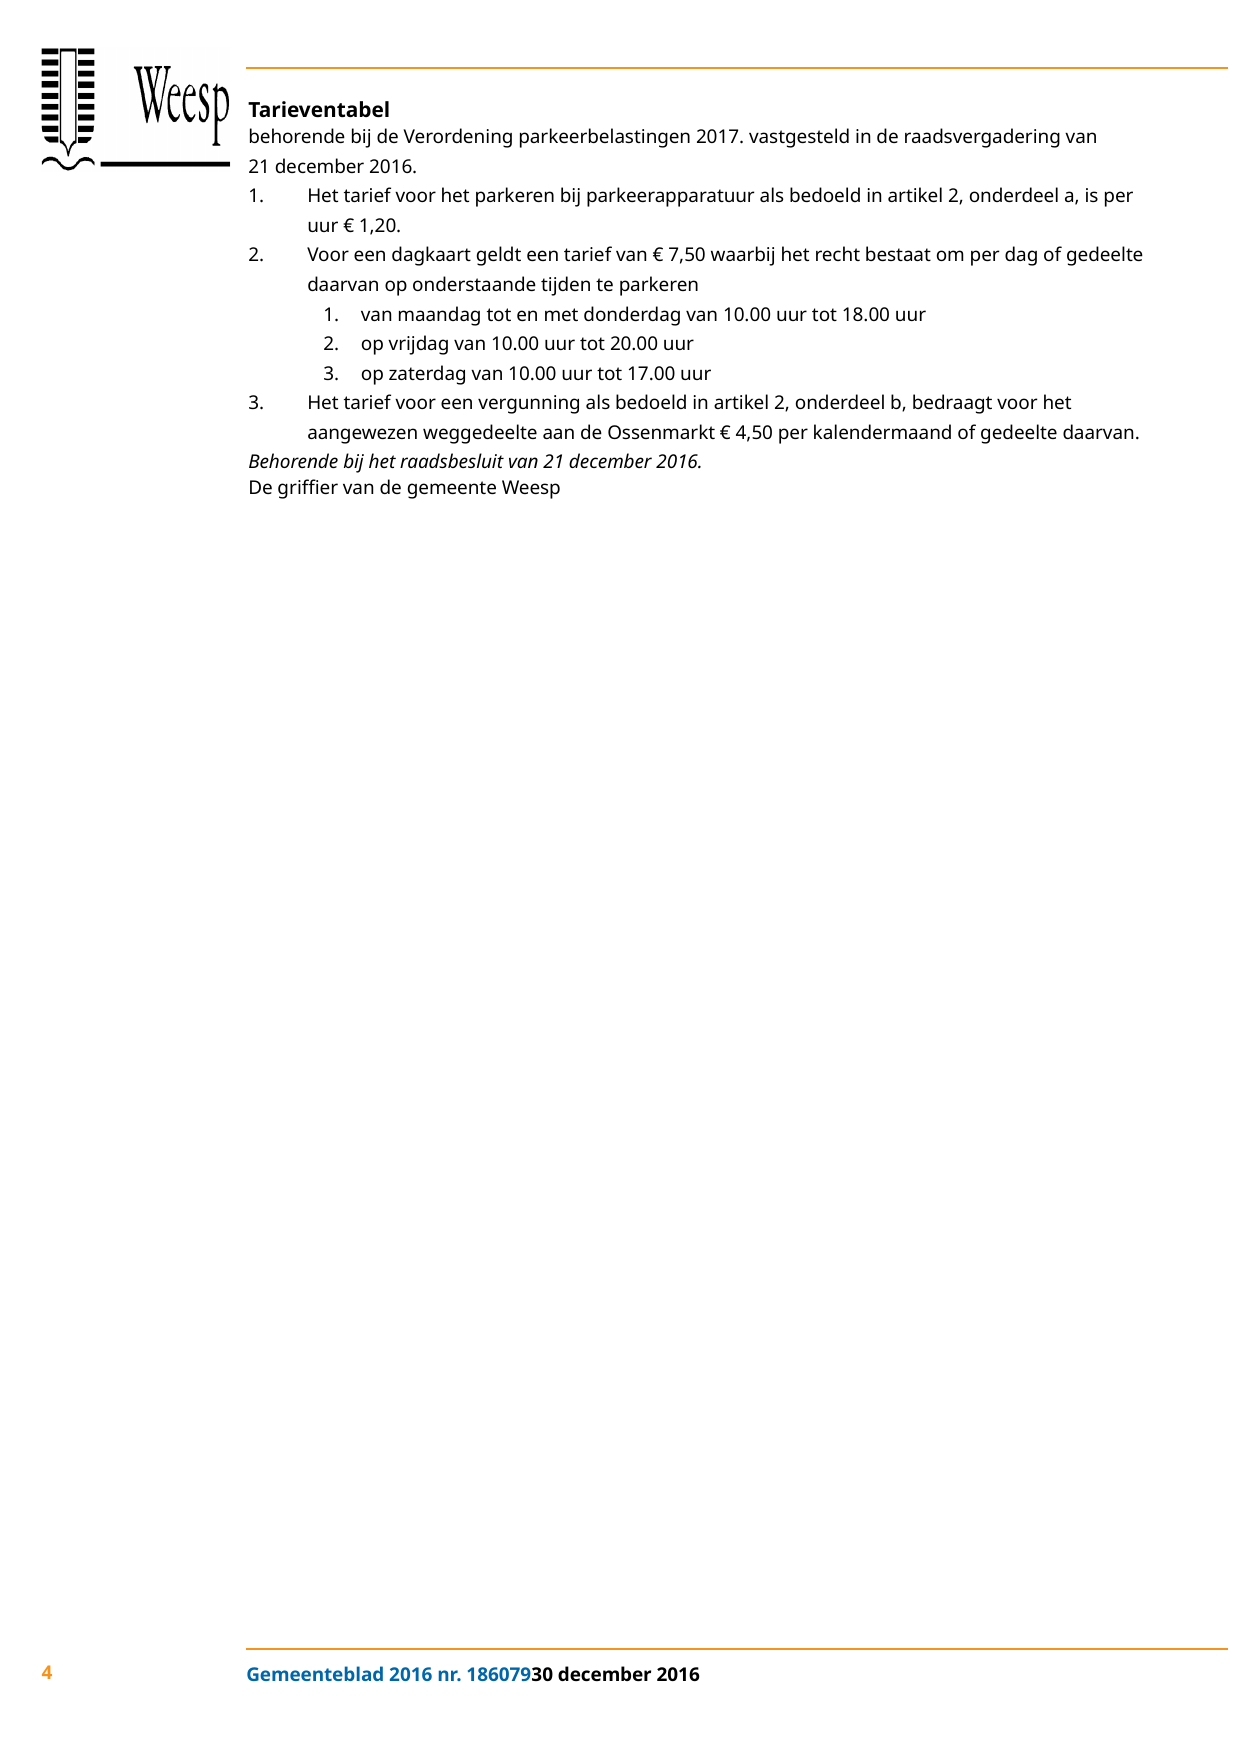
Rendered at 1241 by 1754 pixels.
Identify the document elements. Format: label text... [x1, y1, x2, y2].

list van maandag tot en met donderdag van 10.00 uur tot 18.00 uur [323, 301, 1152, 327]
list op zaterdag van 10.00 uur tot 17.00 uur [323, 360, 1152, 386]
list Het tarief voor het parkeren bij parkeerapparatuur als bedoeld in artikel 2, onderdeel a, is per uur € 1,20. [248, 182, 1152, 238]
list op vrijdag van 10.00 uur tot 20.00 uur [323, 330, 1152, 356]
list Het tarief voor een vergunning als bedoeld in artikel 2, onderdeel b, bedraagt voor het aangewezen weggedeelte aan de Ossenmarkt € 4,50 per kalendermaand of gedeelte daarvan. [248, 389, 1152, 445]
text De griffier van de gemeente Weesp [248, 474, 1152, 500]
list Voor een dagkaart geldt een tarief van € 7,50 waarbij het recht bestaat om per dag of gedeelte daarvan op onderstaande tijden te parkeren [248, 242, 1152, 297]
text behorende bij de Verordening parkeerbelastingen 2017. vastgesteld in de raadsvergadering van 21 december 2016. [248, 123, 1152, 179]
picture [41, 47, 231, 172]
text Tarieventabel [248, 95, 1152, 123]
text Behorende bij het raadsbesluit van 21 december 2016. [248, 449, 1152, 474]
